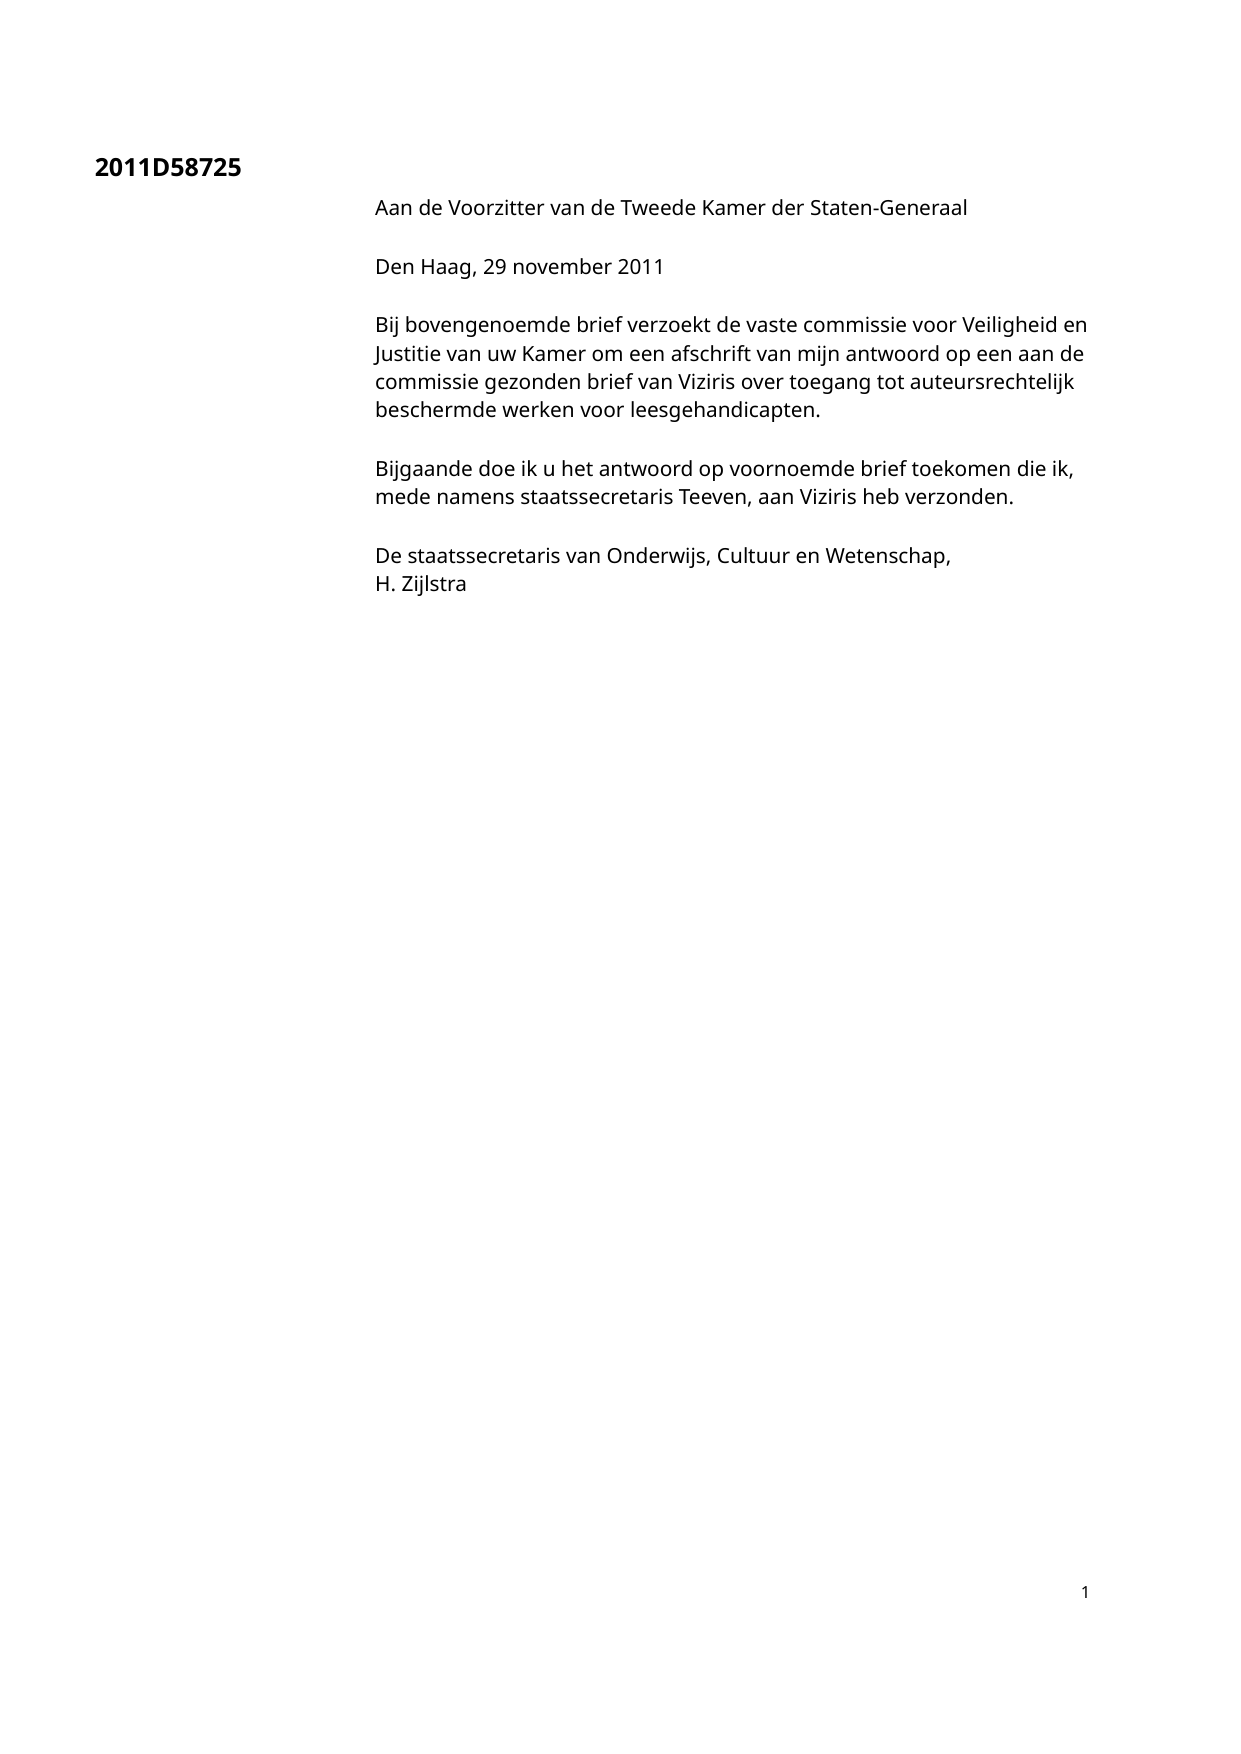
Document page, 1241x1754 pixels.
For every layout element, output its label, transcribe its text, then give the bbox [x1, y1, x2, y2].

text De staatssecretaris van Onderwijs, Cultuur en Wetenschap, [375, 541, 1090, 569]
text H. Zijlstra [375, 569, 1090, 598]
text 2011D58725 [94, 150, 328, 184]
text Den Haag, 29 november 2011 [375, 252, 1090, 280]
text Bij bovengenoemde brief verzoekt de vaste commissie voor Veiligheid en Justitie van uw Kamer om een afschrift van mijn antwoord op een aan de commissie gezonden brief van Viziris over toegang tot auteursrechtelijk beschermde werken voor leesgehandicapten. [375, 310, 1090, 424]
text Bijgaande doe ik u het antwoord op voornoemde brief toekomen die ik, mede namens staatssecretaris Teeven, aan Viziris heb verzonden. [375, 454, 1090, 511]
text Aan de Voorzitter van de Tweede Kamer der Staten-Generaal [375, 193, 1090, 222]
